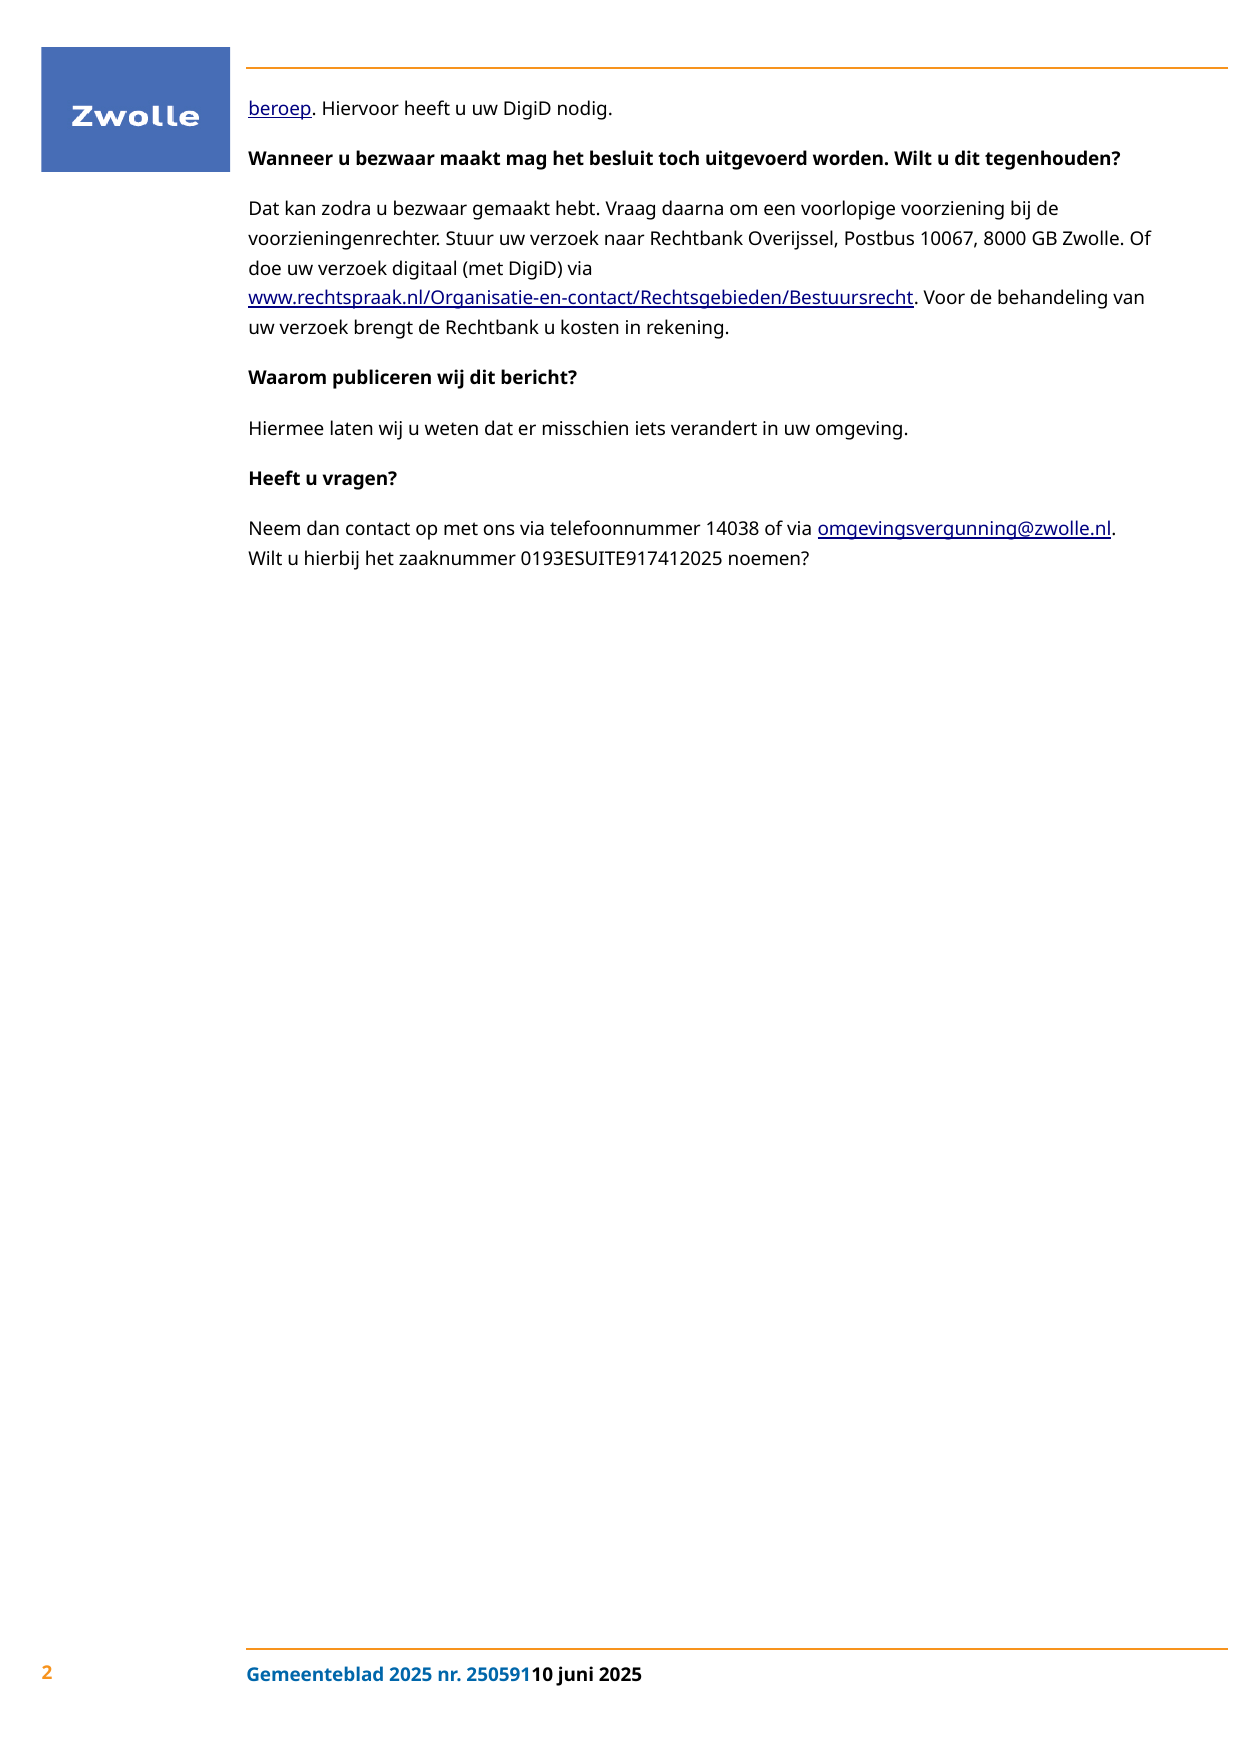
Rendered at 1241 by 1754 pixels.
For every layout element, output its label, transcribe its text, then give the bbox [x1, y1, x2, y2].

text Dat kan zodra u bezwaar gemaakt hebt. Vraag daarna om een voorlopige voorziening bij de voorzieningenrechter. Stuur uw verzoek naar Rechtbank Overijssel, Postbus 10067, 8000 GB Zwolle. Of doe uw verzoek digitaal (met DigiD) via www.rechtspraak.nl/Organisatie-en-contact/Rechtsgebieden/Bestuursrecht. Voor de behandeling van uw verzoek brengt de Rechtbank u kosten in rekening. [248, 196, 1152, 340]
text Hiermee laten wij u weten dat er misschien iets verandert in uw omgeving. [248, 415, 1152, 441]
text Heeft u vragen? [248, 465, 1152, 491]
text beroep. Hiervoor heeft u uw DigiD nodig. [248, 95, 1152, 121]
text Waarom publiceren wij dit bericht? [248, 364, 1152, 390]
text Wanneer u bezwaar maakt mag het besluit toch uitgevoerd worden. Wilt u dit tegenhouden? [248, 145, 1152, 171]
text Neem dan contact op met ons via telefoonnummer 14038 of via omgevingsvergunning@zwolle.nl. Wilt u hierbij het zaaknummer 0193ESUITE917412025 noemen? [248, 516, 1152, 571]
picture [41, 47, 231, 172]
